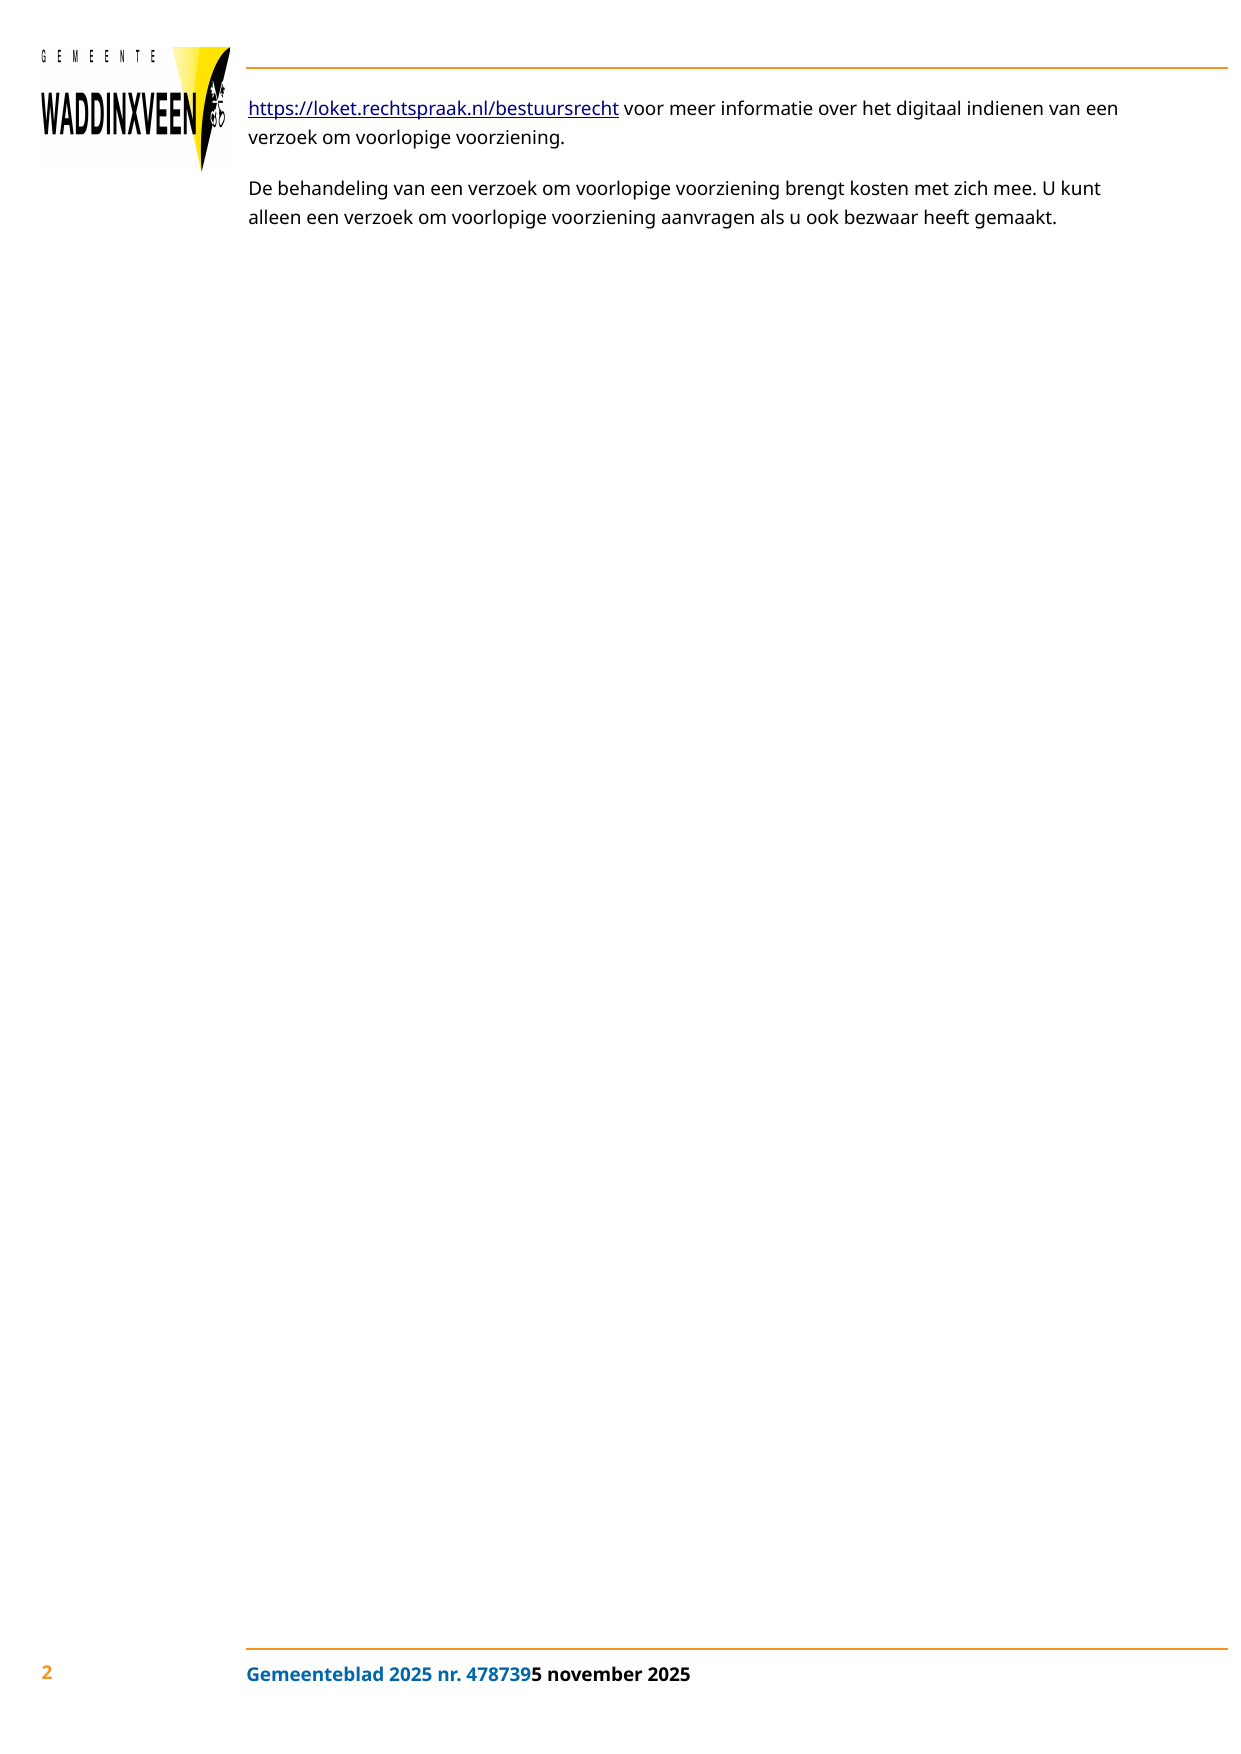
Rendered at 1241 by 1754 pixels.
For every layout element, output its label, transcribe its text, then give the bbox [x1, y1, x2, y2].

text https://loket.rechtspraak.nl/bestuursrecht voor meer informatie over het digitaal indienen van een verzoek om voorlopige voorziening. [248, 95, 1152, 150]
picture [41, 47, 231, 172]
text De behandeling van een verzoek om voorlopige voorziening brengt kosten met zich mee. U kunt alleen een verzoek om voorlopige voorziening aanvragen als u ook bezwaar heeft gemaakt. [248, 175, 1152, 230]
